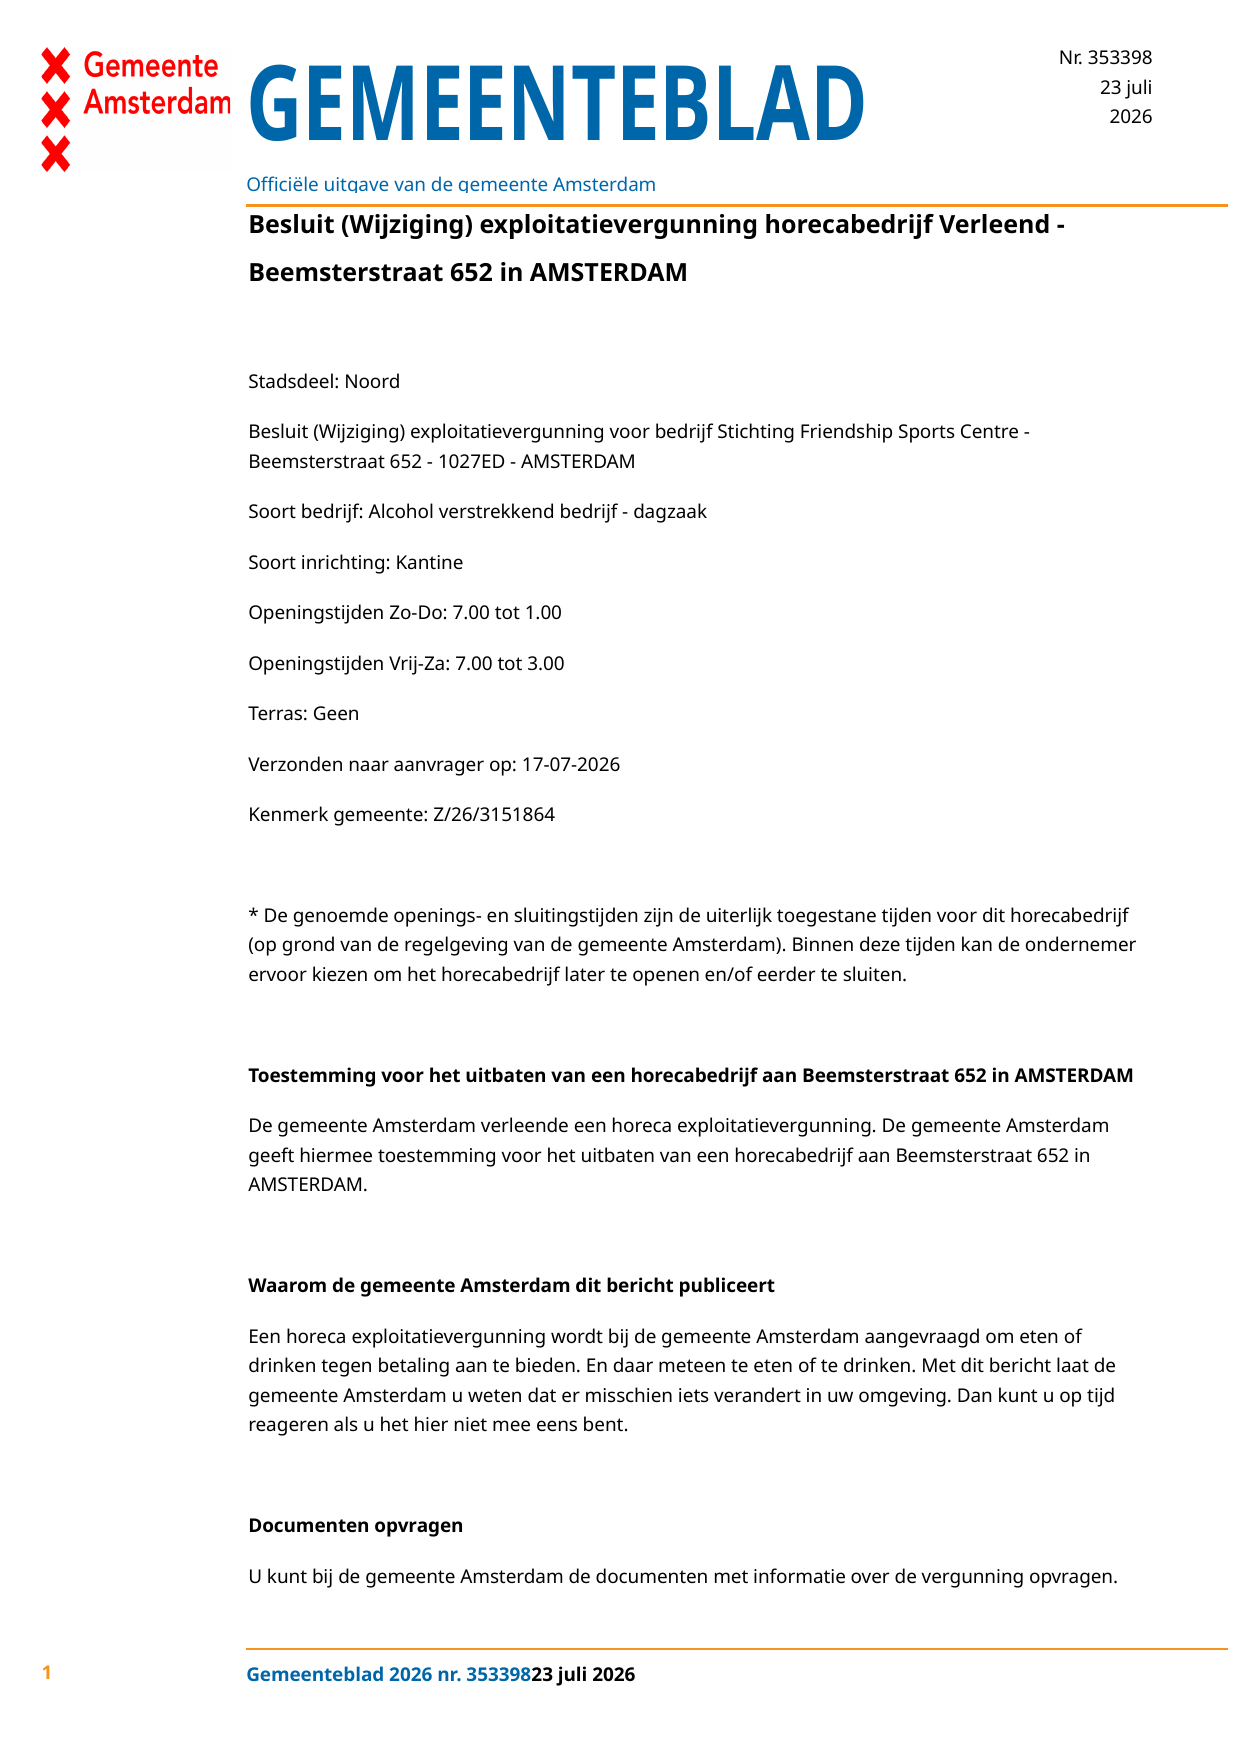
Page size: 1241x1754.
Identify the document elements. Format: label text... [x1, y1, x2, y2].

text Waarom de gemeente Amsterdam dit bericht publiceert [248, 1272, 1152, 1298]
text Openingstijden Vrij-Za: 7.00 tot 3.00 [248, 650, 1152, 676]
text Terras: Geen [248, 700, 1152, 726]
text Besluit (Wijziging) exploitatievergunning voor bedrijf Stichting Friendship Sports Centre - Beemsterstraat 652 - 1027ED - AMSTERDAM [248, 419, 1152, 474]
text Soort inrichting: Kantine [248, 549, 1152, 575]
text Openingstijden Zo-Do: 7.00 tot 1.00 [248, 599, 1152, 625]
text Documenten opvragen [248, 1512, 1152, 1538]
text Stadsdeel: Noord [248, 368, 1152, 394]
text Kenmerk gemeente: Z/26/3151864 [248, 801, 1152, 827]
text * De genoemde openings- en sluitingstijden zijn de uiterlijk toegestane tijden voor dit horecabedrijf (op grond van de regelgeving van de gemeente Amsterdam). Binnen deze tijden kan de ondernemer ervoor kiezen om het horecabedrijf later te openen en/of eerder te sluiten. [248, 902, 1152, 987]
text De gemeente Amsterdam verleende een horeca exploitatievergunning. De gemeente Amsterdam geeft hiermee toestemming voor het uitbaten van een horecabedrijf aan Beemsterstraat 652 in AMSTERDAM. [248, 1112, 1152, 1197]
text Toestemming voor het uitbaten van een horecabedrijf aan Beemsterstraat 652 in AMSTERDAM [248, 1062, 1152, 1088]
picture [41, 47, 231, 172]
text Verzonden naar aanvrager op: 17-07-2026 [248, 751, 1152, 777]
text Soort bedrijf: Alcohol verstrekkend bedrijf - dagzaak [248, 499, 1152, 524]
text U kunt bij de gemeente Amsterdam de documenten met informatie over de vergunning opvragen. [248, 1563, 1152, 1589]
text Een horeca exploitatievergunning wordt bij de gemeente Amsterdam aangevraagd om eten of drinken tegen betaling aan te bieden. En daar meteen te eten of te drinken. Met dit bericht laat de gemeente Amsterdam u weten dat er misschien iets verandert in uw omgeving. Dan kunt u op tijd reageren als u het hier niet mee eens bent. [248, 1323, 1152, 1437]
text Besluit (Wijziging) exploitatievergunning horecabedrijf Verleend - Beemsterstraat 652 in AMSTERDAM [248, 207, 1152, 288]
